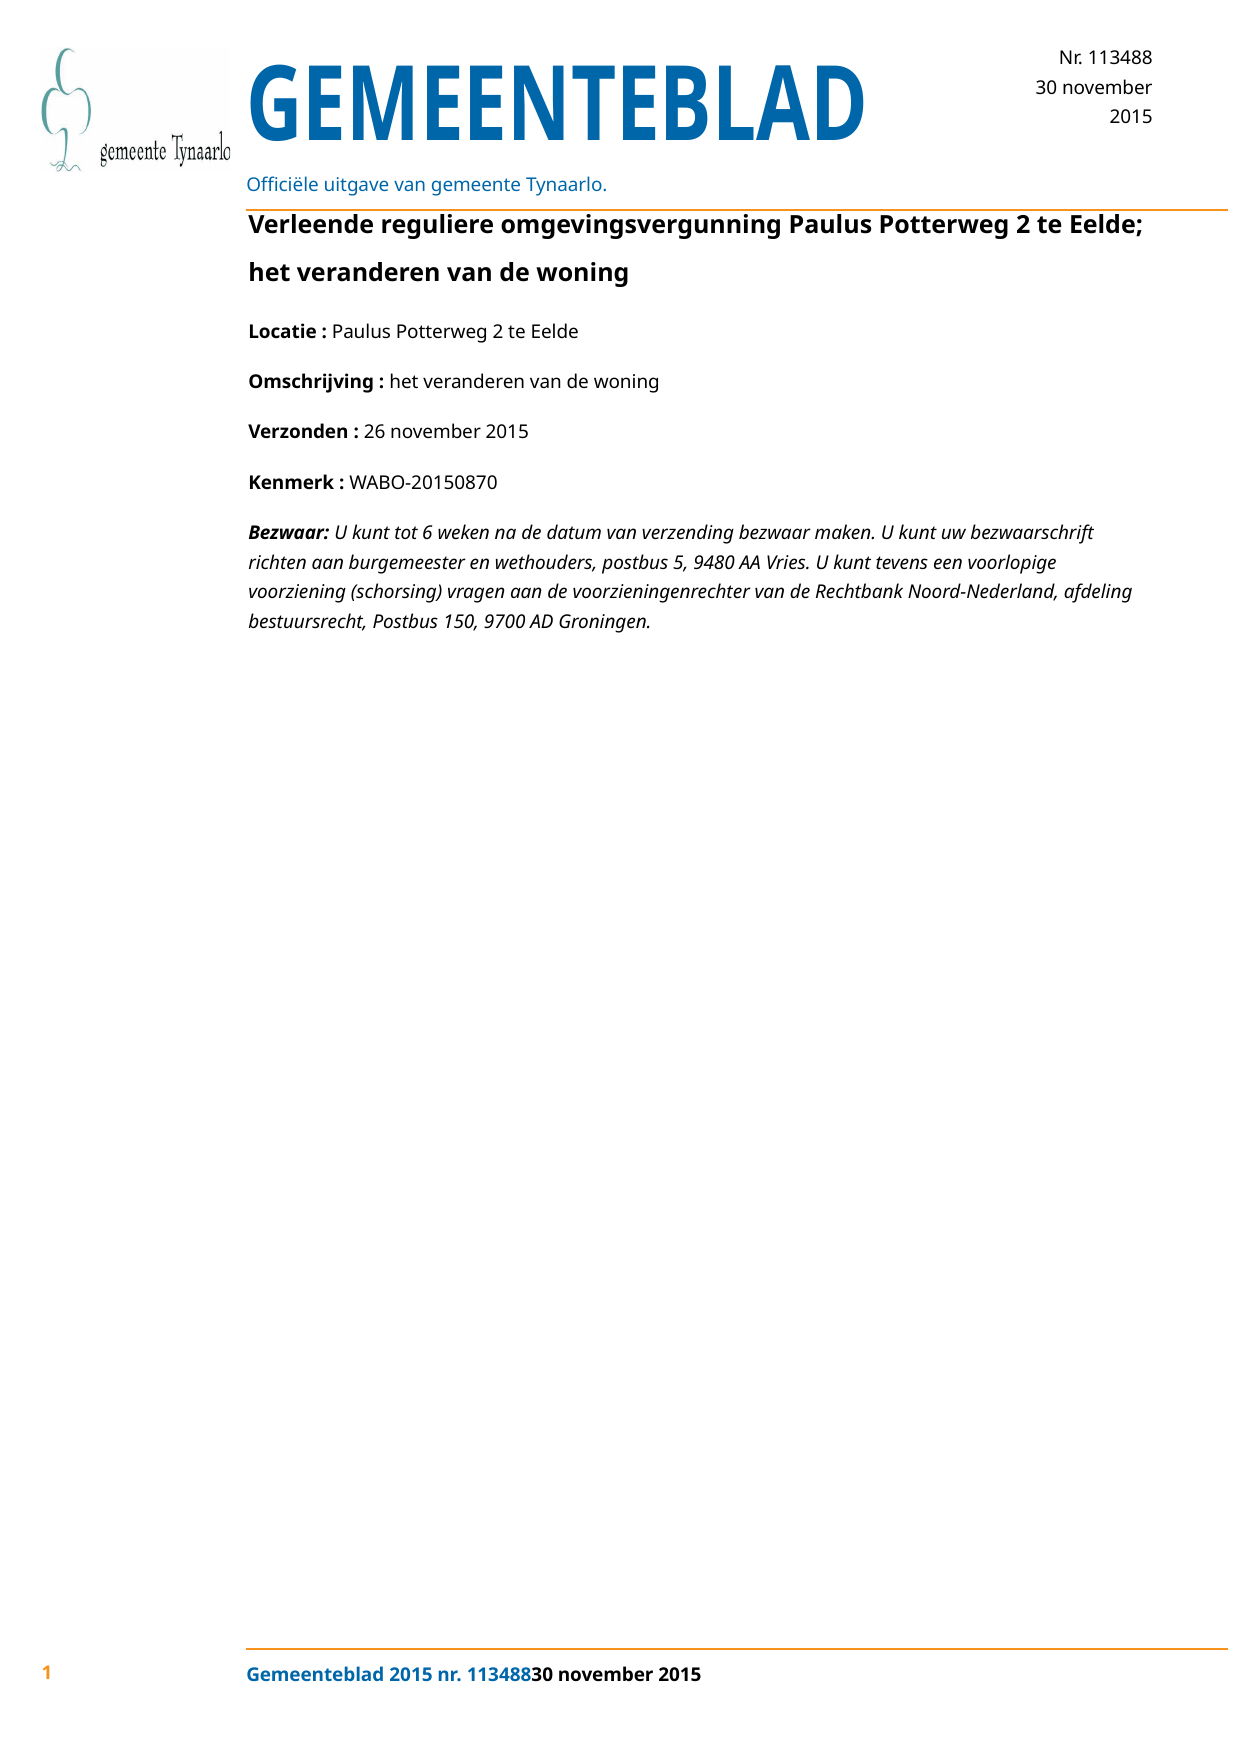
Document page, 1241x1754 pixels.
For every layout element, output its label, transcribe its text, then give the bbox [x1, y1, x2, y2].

text Bezwaar: U kunt tot 6 weken na de datum van verzending bezwaar maken. U kunt uw bezwaarschrift richten aan burgemeester en wethouders, postbus 5, 9480 AA Vries. U kunt tevens een voorlopige voorziening (schorsing) vragen aan de voorzieningenrechter van de Rechtbank Noord-Nederland, afdeling bestuursrecht, Postbus 150, 9700 AD Groningen. [248, 519, 1152, 634]
text Kenmerk : WABO-20150870 [248, 469, 1152, 495]
text Locatie : Paulus Potterweg 2 te Eelde [248, 318, 1152, 344]
picture [41, 47, 231, 172]
text Verzonden : 26 november 2015 [248, 419, 1152, 444]
text Verleende reguliere omgevingsvergunning Paulus Potterweg 2 te Eelde; het veranderen van de woning [248, 211, 1152, 288]
text Omschrijving : het veranderen van de woning [248, 368, 1152, 394]
